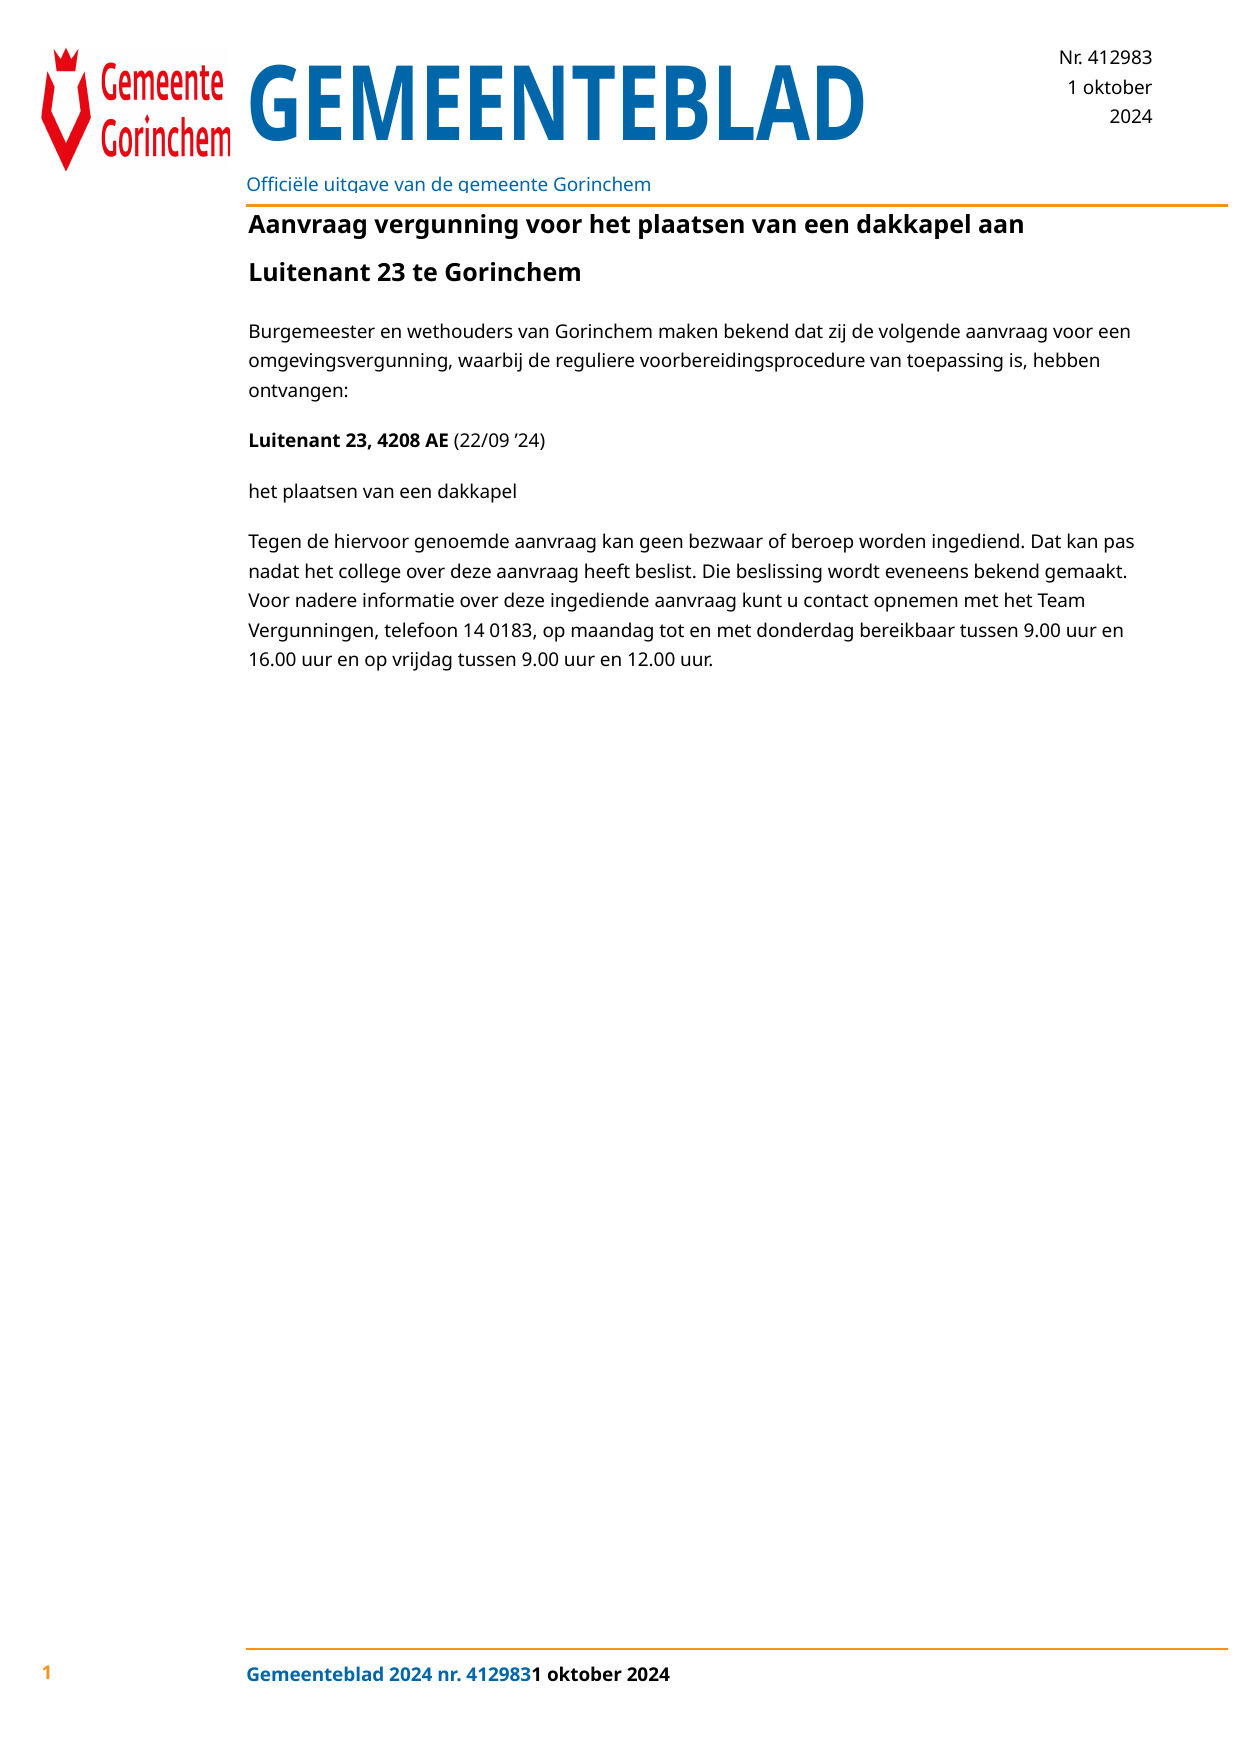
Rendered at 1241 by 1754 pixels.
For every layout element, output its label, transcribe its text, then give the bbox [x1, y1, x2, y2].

text Luitenant 23, 4208 AE (22/09 ’24) [248, 427, 1152, 453]
text Burgemeester en wethouders van Gorinchem maken bekend dat zij de volgende aanvraag voor een omgevingsvergunning, waarbij de reguliere voorbereidingsprocedure van toepassing is, hebben ontvangen: [248, 318, 1152, 403]
picture [41, 47, 231, 172]
text het plaatsen van een dakkapel [248, 478, 1152, 504]
text Aanvraag vergunning voor het plaatsen van een dakkapel aan Luitenant 23 te Gorinchem [248, 207, 1152, 288]
text Tegen de hiervoor genoemde aanvraag kan geen bezwaar of beroep worden ingediend. Dat kan pas nadat het college over deze aanvraag heeft beslist. Die beslissing wordt eveneens bekend gemaakt. Voor nadere informatie over deze ingediende aanvraag kunt u contact opnemen met het Team Vergunningen, telefoon 14 0183, op maandag tot en met donderdag bereikbaar tussen 9.00 uur en 16.00 uur en op vrijdag tussen 9.00 uur en 12.00 uur. [248, 528, 1152, 672]
